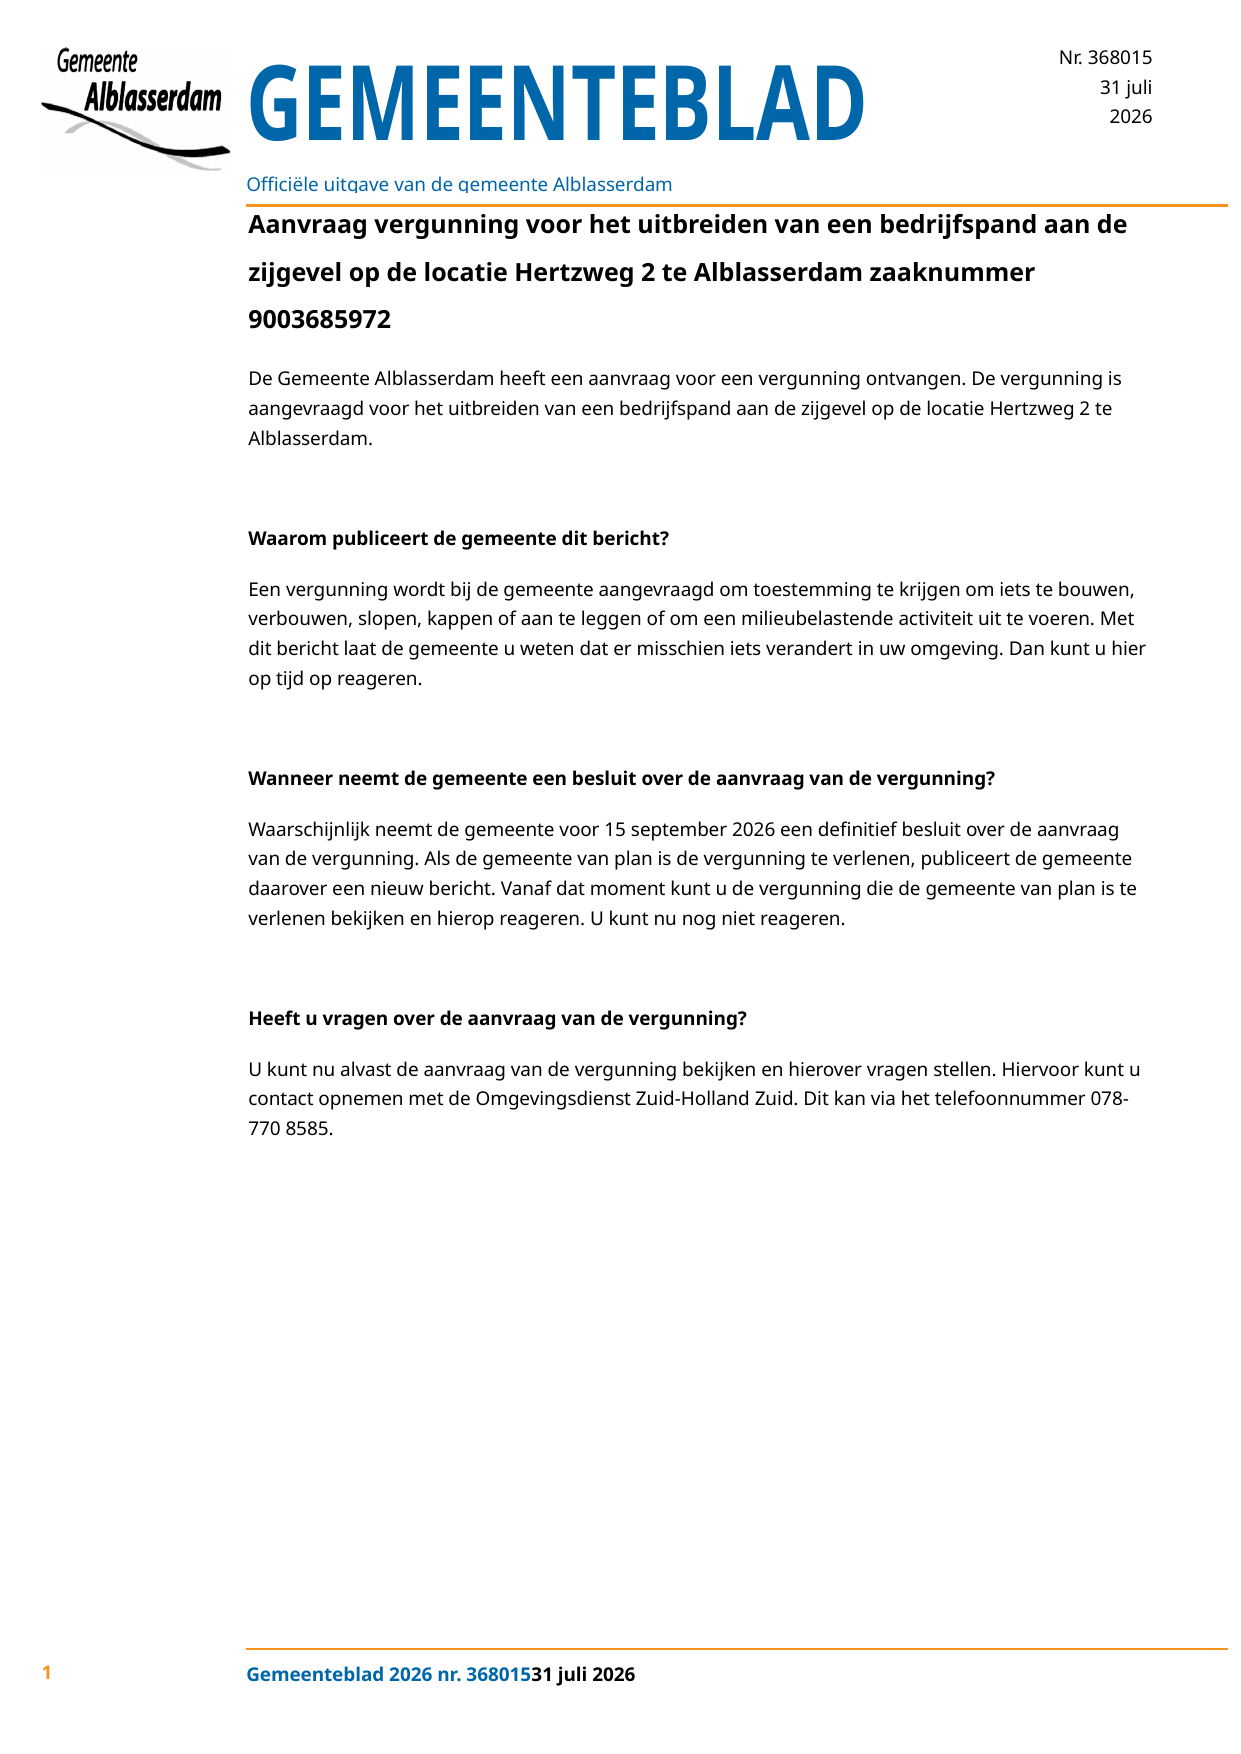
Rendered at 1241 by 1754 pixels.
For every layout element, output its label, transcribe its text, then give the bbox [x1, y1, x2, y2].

text Heeft u vragen over de aanvraag van de vergunning? [248, 1006, 1152, 1031]
text Aanvraag vergunning voor het uitbreiden van een bedrijfspand aan de zijgevel op de locatie Hertzweg 2 te Alblasserdam zaaknummer 9003685972 [248, 207, 1152, 336]
picture [41, 47, 231, 172]
text Wanneer neemt de gemeente een besluit over de aanvraag van de vergunning? [248, 766, 1152, 791]
text Waarschijnlijk neemt de gemeente voor 15 september 2026 een definitief besluit over de aanvraag van de vergunning. Als de gemeente van plan is de vergunning te verlenen, publiceert de gemeente daarover een nieuw bericht. Vanaf dat moment kunt u de vergunning die de gemeente van plan is te verlenen bekijken en hierop reageren. U kunt nu nog niet reageren. [248, 816, 1152, 930]
text Een vergunning wordt bij de gemeente aangevraagd om toestemming te krijgen om iets te bouwen, verbouwen, slopen, kappen of aan te leggen of om een milieubelastende activiteit uit te voeren. Met dit bericht laat de gemeente u weten dat er misschien iets verandert in uw omgeving. Dan kunt u hier op tijd op reageren. [248, 576, 1152, 690]
text U kunt nu alvast de aanvraag van de vergunning bekijken en hierover vragen stellen. Hiervoor kunt u contact opnemen met de Omgevingsdienst Zuid-Holland Zuid. Dit kan via het telefoonnummer 078-770 8585. [248, 1056, 1152, 1141]
text De Gemeente Alblasserdam heeft een aanvraag voor een vergunning ontvangen. De vergunning is aangevraagd voor het uitbreiden van een bedrijfspand aan de zijgevel op de locatie Hertzweg 2 te Alblasserdam. [248, 366, 1152, 450]
text Waarom publiceert de gemeente dit bericht? [248, 526, 1152, 551]
